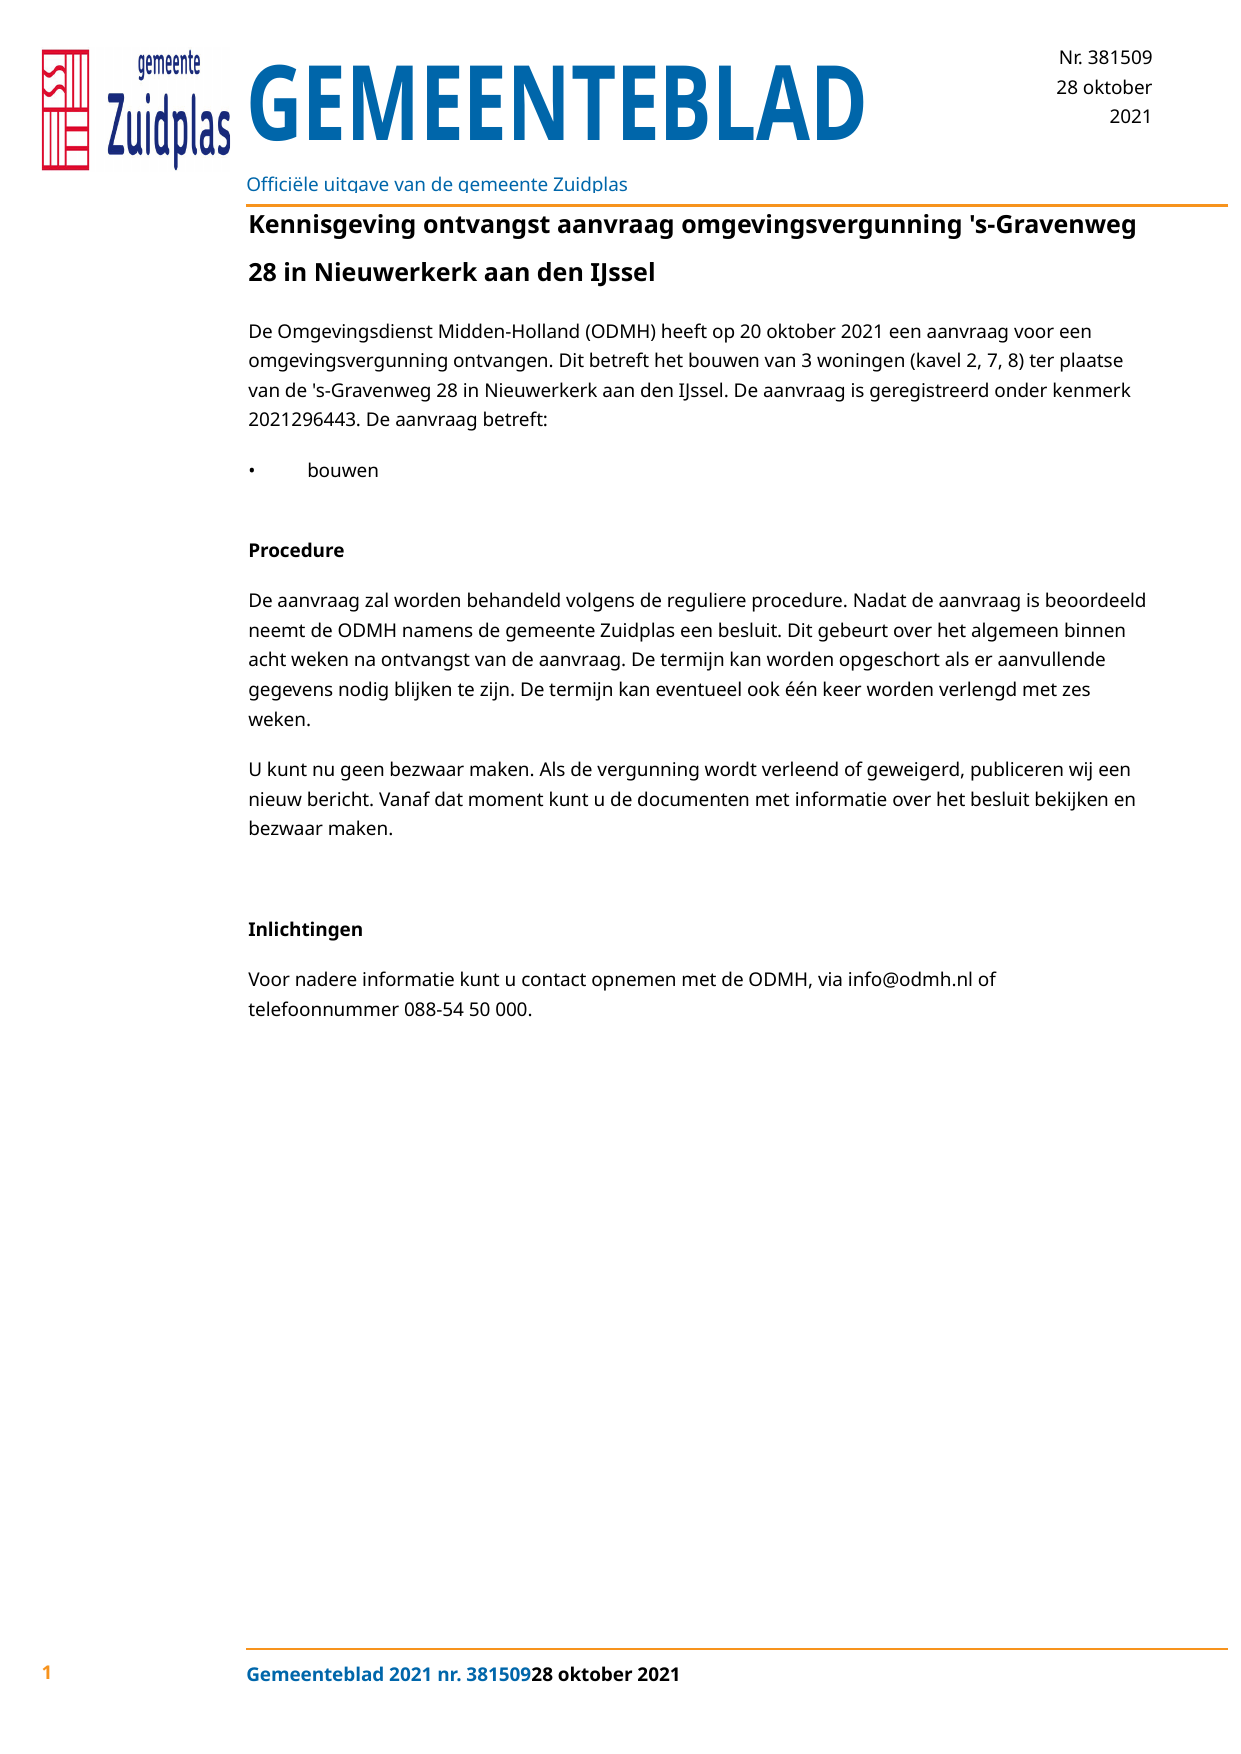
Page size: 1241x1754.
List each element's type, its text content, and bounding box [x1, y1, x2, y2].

picture [41, 47, 231, 172]
text Inlichtingen [248, 916, 1152, 942]
list bouwen [248, 457, 1152, 483]
text De Omgevingsdienst Midden-Holland (ODMH) heeft op 20 oktober 2021 een aanvraag voor een omgevingsvergunning ontvangen. Dit betreft het bouwen van 3 woningen (kavel 2, 7, 8) ter plaatse van de 's-Gravenweg 28 in Nieuwerkerk aan den IJssel. De aanvraag is geregistreerd onder kenmerk 2021296443. De aanvraag betreft: [248, 318, 1152, 432]
text Kennisgeving ontvangst aanvraag omgevingsvergunning 's-Gravenweg 28 in Nieuwerkerk aan den IJssel [248, 207, 1152, 288]
text Voor nadere informatie kunt u contact opnemen met de ODMH, via info@odmh.nl of telefoonnummer 088-54 50 000. [248, 967, 1152, 1022]
text U kunt nu geen bezwaar maken. Als de vergunning wordt verleend of geweigerd, publiceren wij een nieuw bericht. Vanaf dat moment kunt u de documenten met informatie over het besluit bekijken en bezwaar maken. [248, 756, 1152, 841]
text De aanvraag zal worden behandeld volgens de reguliere procedure. Nadat de aanvraag is beoordeeld neemt de ODMH namens de gemeente Zuidplas een besluit. Dit gebeurt over het algemeen binnen acht weken na ontvangst van de aanvraag. De termijn kan worden opgeschort als er aanvullende gegevens nodig blijken te zijn. De termijn kan eventueel ook één keer worden verlengd met zes weken. [248, 587, 1152, 732]
text Procedure [248, 537, 1152, 563]
